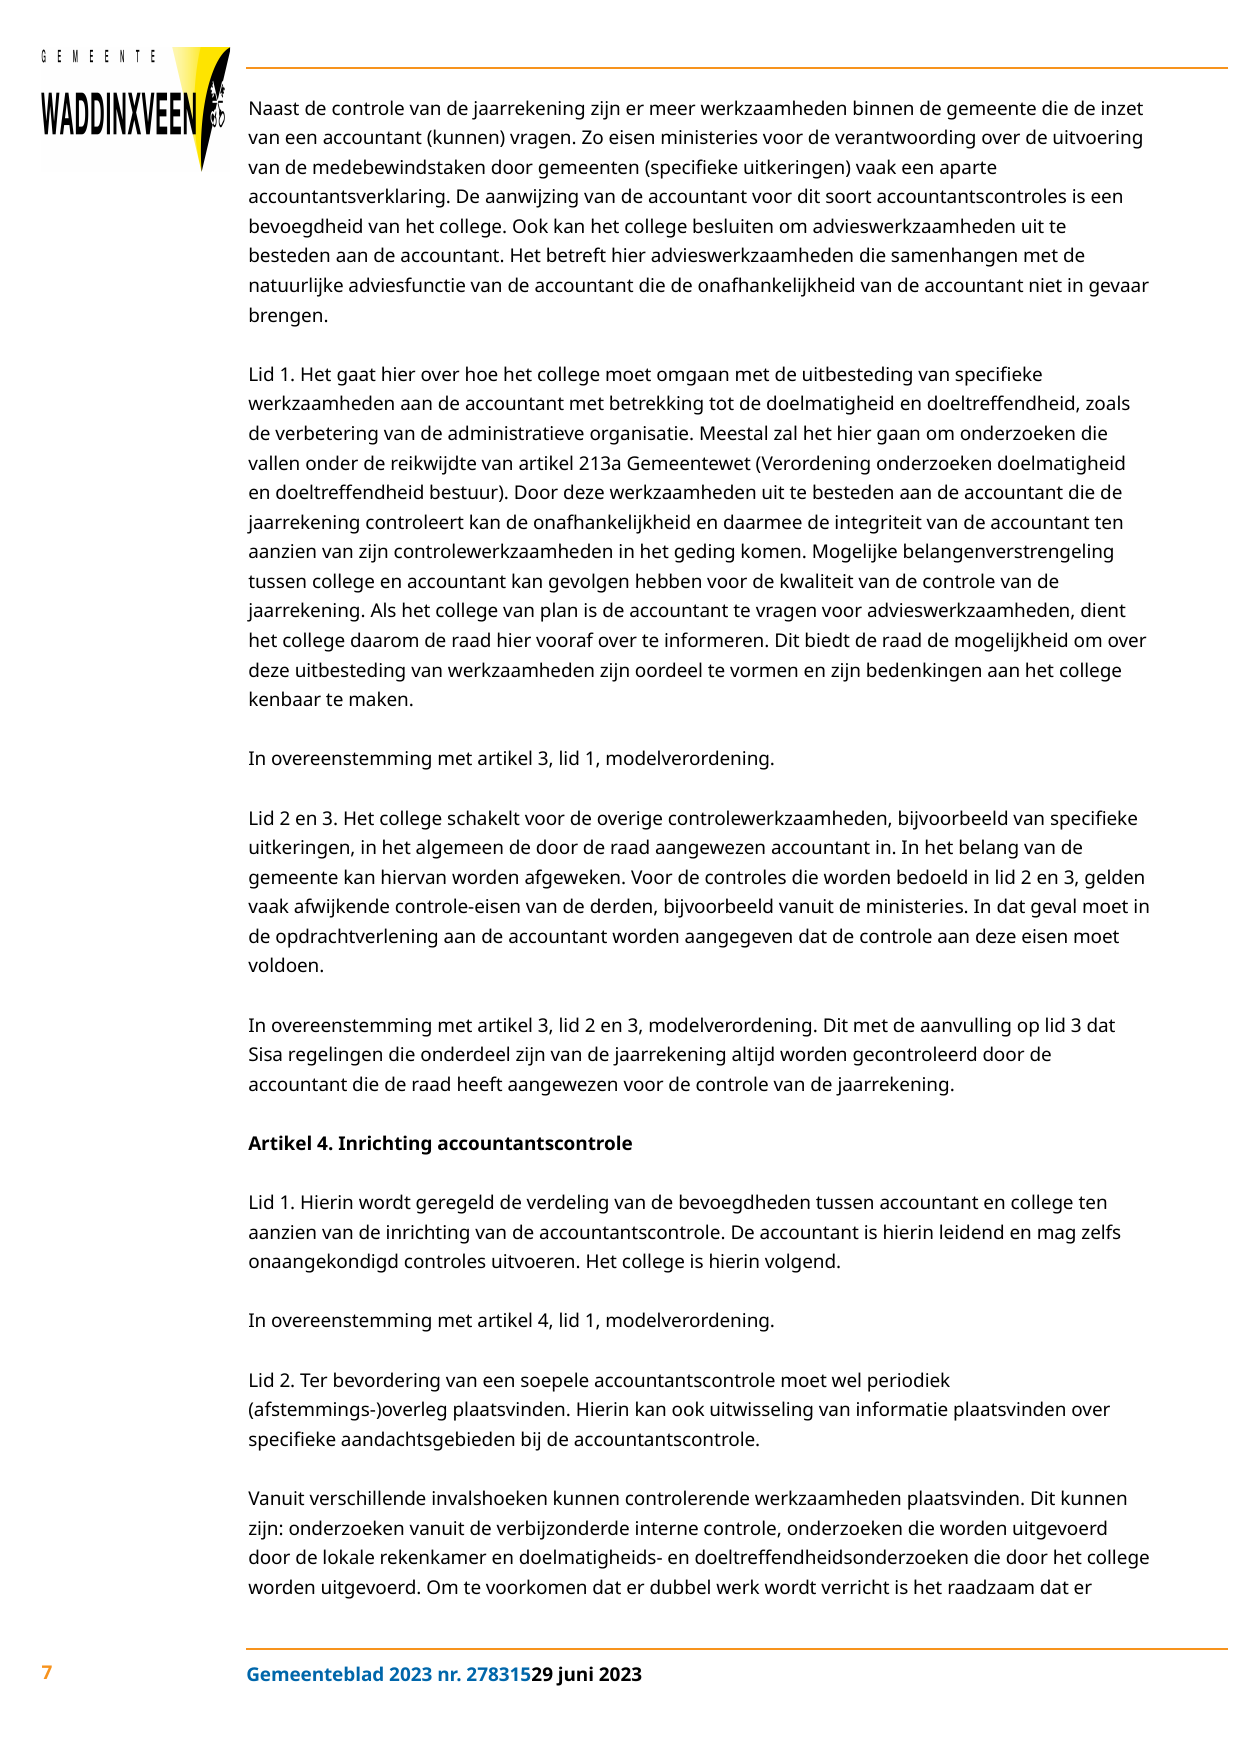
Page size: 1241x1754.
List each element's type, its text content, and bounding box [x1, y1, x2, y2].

text Lid 1. Het gaat hier over hoe het college moet omgaan met de uitbesteding van specifieke werkzaamheden aan de accountant met betrekking tot de doelmatigheid en doeltreffendheid, zoals de verbetering van de administratieve organisatie. Meestal zal het hier gaan om onderzoeken die vallen onder de reikwijdte van artikel 213a Gemeentewet (Verordening onderzoeken doelmatigheid en doeltreffendheid bestuur). Door deze werkzaamheden uit te besteden aan de accountant die de jaarrekening controleert kan de onafhankelijkheid en daarmee de integriteit van de accountant ten aanzien van zijn controlewerkzaamheden in het geding komen. Mogelijke belangenverstrengeling tussen college en accountant kan gevolgen hebben voor de kwaliteit van de controle van de jaarrekening. Als het college van plan is de accountant te vragen voor advieswerkzaamheden, dient het college daarom de raad hier vooraf over te informeren. Dit biedt de raad de mogelijkheid om over deze uitbesteding van werkzaamheden zijn oordeel te vormen en zijn bedenkingen aan het college kenbaar te maken. [248, 361, 1152, 712]
text Artikel 4. Inrichting accountantscontrole [248, 1130, 1152, 1156]
text In overeenstemming met artikel 3, lid 1, modelverordening. [248, 746, 1152, 771]
text Vanuit verschillende invalshoeken kunnen controlerende werkzaamheden plaatsvinden. Dit kunnen zijn: onderzoeken vanuit de verbijzonderde interne controle, onderzoeken die worden uitgevoerd door de lokale rekenkamer en doelmatigheids- en doeltreffendheidsonderzoeken die door het college worden uitgevoerd. Om te voorkomen dat er dubbel werk wordt verricht is het raadzaam dat er [248, 1485, 1152, 1600]
text Lid 1. Hierin wordt geregeld de verdeling van de bevoegdheden tussen accountant en college ten aanzien van de inrichting van de accountantscontrole. De accountant is hierin leidend en mag zelfs onaangekondigd controles uitvoeren. Het college is hierin volgend. [248, 1189, 1152, 1274]
text In overeenstemming met artikel 4, lid 1, modelverordening. [248, 1308, 1152, 1333]
text Lid 2 en 3. Het college schakelt voor de overige controlewerkzaamheden, bijvoorbeeld van specifieke uitkeringen, in het algemeen de door de raad aangewezen accountant in. In het belang van de gemeente kan hiervan worden afgeweken. Voor de controles die worden bedoeld in lid 2 en 3, gelden vaak afwijkende controle-eisen van de derden, bijvoorbeeld vanuit de ministeries. In dat geval moet in de opdrachtverlening aan de accountant worden aangegeven dat de controle aan deze eisen moet voldoen. [248, 805, 1152, 978]
picture [41, 47, 231, 172]
text Naast de controle van de jaarrekening zijn er meer werkzaamheden binnen de gemeente die de inzet van een accountant (kunnen) vragen. Zo eisen ministeries voor de verantwoording over de uitvoering van de medebewindstaken door gemeenten (specifieke uitkeringen) vaak een aparte accountantsverklaring. De aanwijzing van de accountant voor dit soort accountantscontroles is een bevoegdheid van het college. Ook kan het college besluiten om advieswerkzaamheden uit te besteden aan de accountant. Het betreft hier advieswerkzaamheden die samenhangen met de natuurlijke adviesfunctie van de accountant die de onafhankelijkheid van de accountant niet in gevaar brengen. [248, 95, 1152, 328]
text Lid 2. Ter bevordering van een soepele accountantscontrole moet wel periodiek (afstemmings-)overleg plaatsvinden. Hierin kan ook uitwisseling van informatie plaatsvinden over specifieke aandachtsgebieden bij de accountantscontrole. [248, 1367, 1152, 1452]
text In overeenstemming met artikel 3, lid 2 en 3, modelverordening. Dit met de aanvulling op lid 3 dat Sisa regelingen die onderdeel zijn van de jaarrekening altijd worden gecontroleerd door de accountant die de raad heeft aangewezen voor de controle van de jaarrekening. [248, 1012, 1152, 1097]
